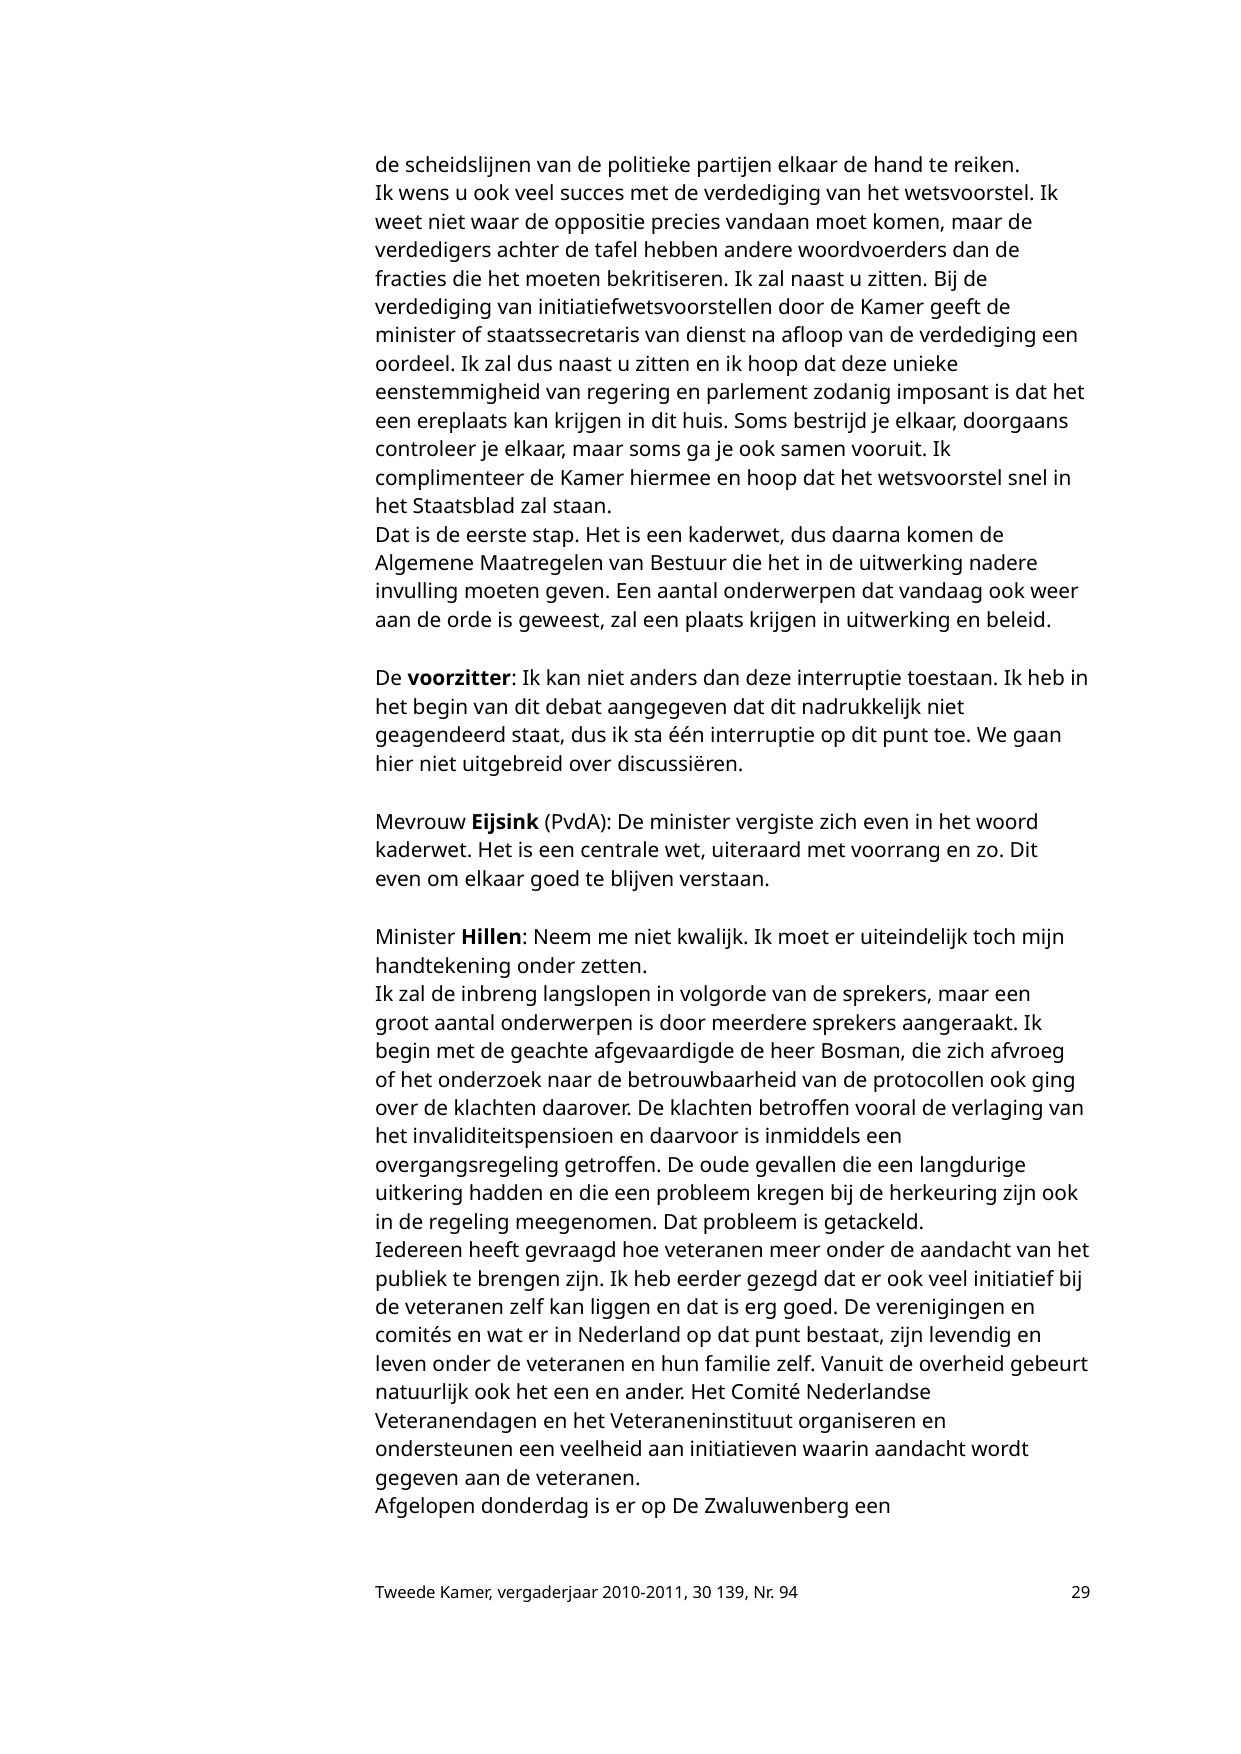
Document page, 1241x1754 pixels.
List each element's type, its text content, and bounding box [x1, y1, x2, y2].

text Minister Hillen: Neem me niet kwalijk. Ik moet er uiteindelijk toch mijn handtekening onder zetten. [375, 922, 1090, 979]
text Ik wens u ook veel succes met de verdediging van het wetsvoorstel. Ik weet niet waar de oppositie precies vandaan moet komen, maar de verdedigers achter de tafel hebben andere woordvoerders dan de fracties die het moeten bekritiseren. Ik zal naast u zitten. Bij de verdediging van initiatiefwetsvoorstellen door de Kamer geeft de minister of staatssecretaris van dienst na afloop van de verdediging een oordeel. Ik zal dus naast u zitten en ik hoop dat deze unieke eenstemmigheid van regering en parlement zodanig imposant is dat het een ereplaats kan krijgen in dit huis. Soms bestrijd je elkaar, doorgaans controleer je elkaar, maar soms ga je ook samen vooruit. Ik complimenteer de Kamer hiermee en hoop dat het wetsvoorstel snel in het Staatsblad zal staan. [375, 178, 1090, 520]
text de scheidslijnen van de politieke partijen elkaar de hand te reiken. [375, 150, 1090, 178]
text Iedereen heeft gevraagd hoe veteranen meer onder de aandacht van het publiek te brengen zijn. Ik heb eerder gezegd dat er ook veel initiatief bij de veteranen zelf kan liggen en dat is erg goed. De verenigingen en comités en wat er in Nederland op dat punt bestaat, zijn levendig en leven onder de veteranen en hun familie zelf. Vanuit de overheid gebeurt natuurlijk ook het een en ander. Het Comité Nederlandse Veteranendagen en het Veteraneninstituut organiseren en ondersteunen een veelheid aan initiatieven waarin aandacht wordt gegeven aan de veteranen. [375, 1235, 1090, 1491]
text Afgelopen donderdag is er op De Zwaluwenberg een [375, 1491, 1090, 1520]
text Ik zal de inbreng langslopen in volgorde van de sprekers, maar een groot aantal onderwerpen is door meerdere sprekers aangeraakt. Ik begin met de geachte afgevaardigde de heer Bosman, die zich afvroeg of het onderzoek naar de betrouwbaarheid van de protocollen ook ging over de klachten daarover. De klachten betroffen vooral de verlaging van het invaliditeitspensioen en daarvoor is inmiddels een overgangsregeling getroffen. De oude gevallen die een langdurige uitkering hadden en die een probleem kregen bij de herkeuring zijn ook in de regeling meegenomen. Dat probleem is getackeld. [375, 979, 1090, 1235]
text Dat is de eerste stap. Het is een kaderwet, dus daarna komen de Algemene Maatregelen van Bestuur die het in de uitwerking nadere invulling moeten geven. Een aantal onderwerpen dat vandaag ook weer aan de orde is geweest, zal een plaats krijgen in uitwerking en beleid. [375, 520, 1090, 633]
text Mevrouw Eijsink (PvdA): De minister vergiste zich even in het woord kaderwet. Het is een centrale wet, uiteraard met voorrang en zo. Dit even om elkaar goed te blijven verstaan. [375, 807, 1090, 892]
text De voorzitter: Ik kan niet anders dan deze interruptie toestaan. Ik heb in het begin van dit debat aangegeven dat dit nadrukkelijk niet geagendeerd staat, dus ik sta één interruptie op dit punt toe. We gaan hier niet uitgebreid over discussiëren. [375, 663, 1090, 777]
